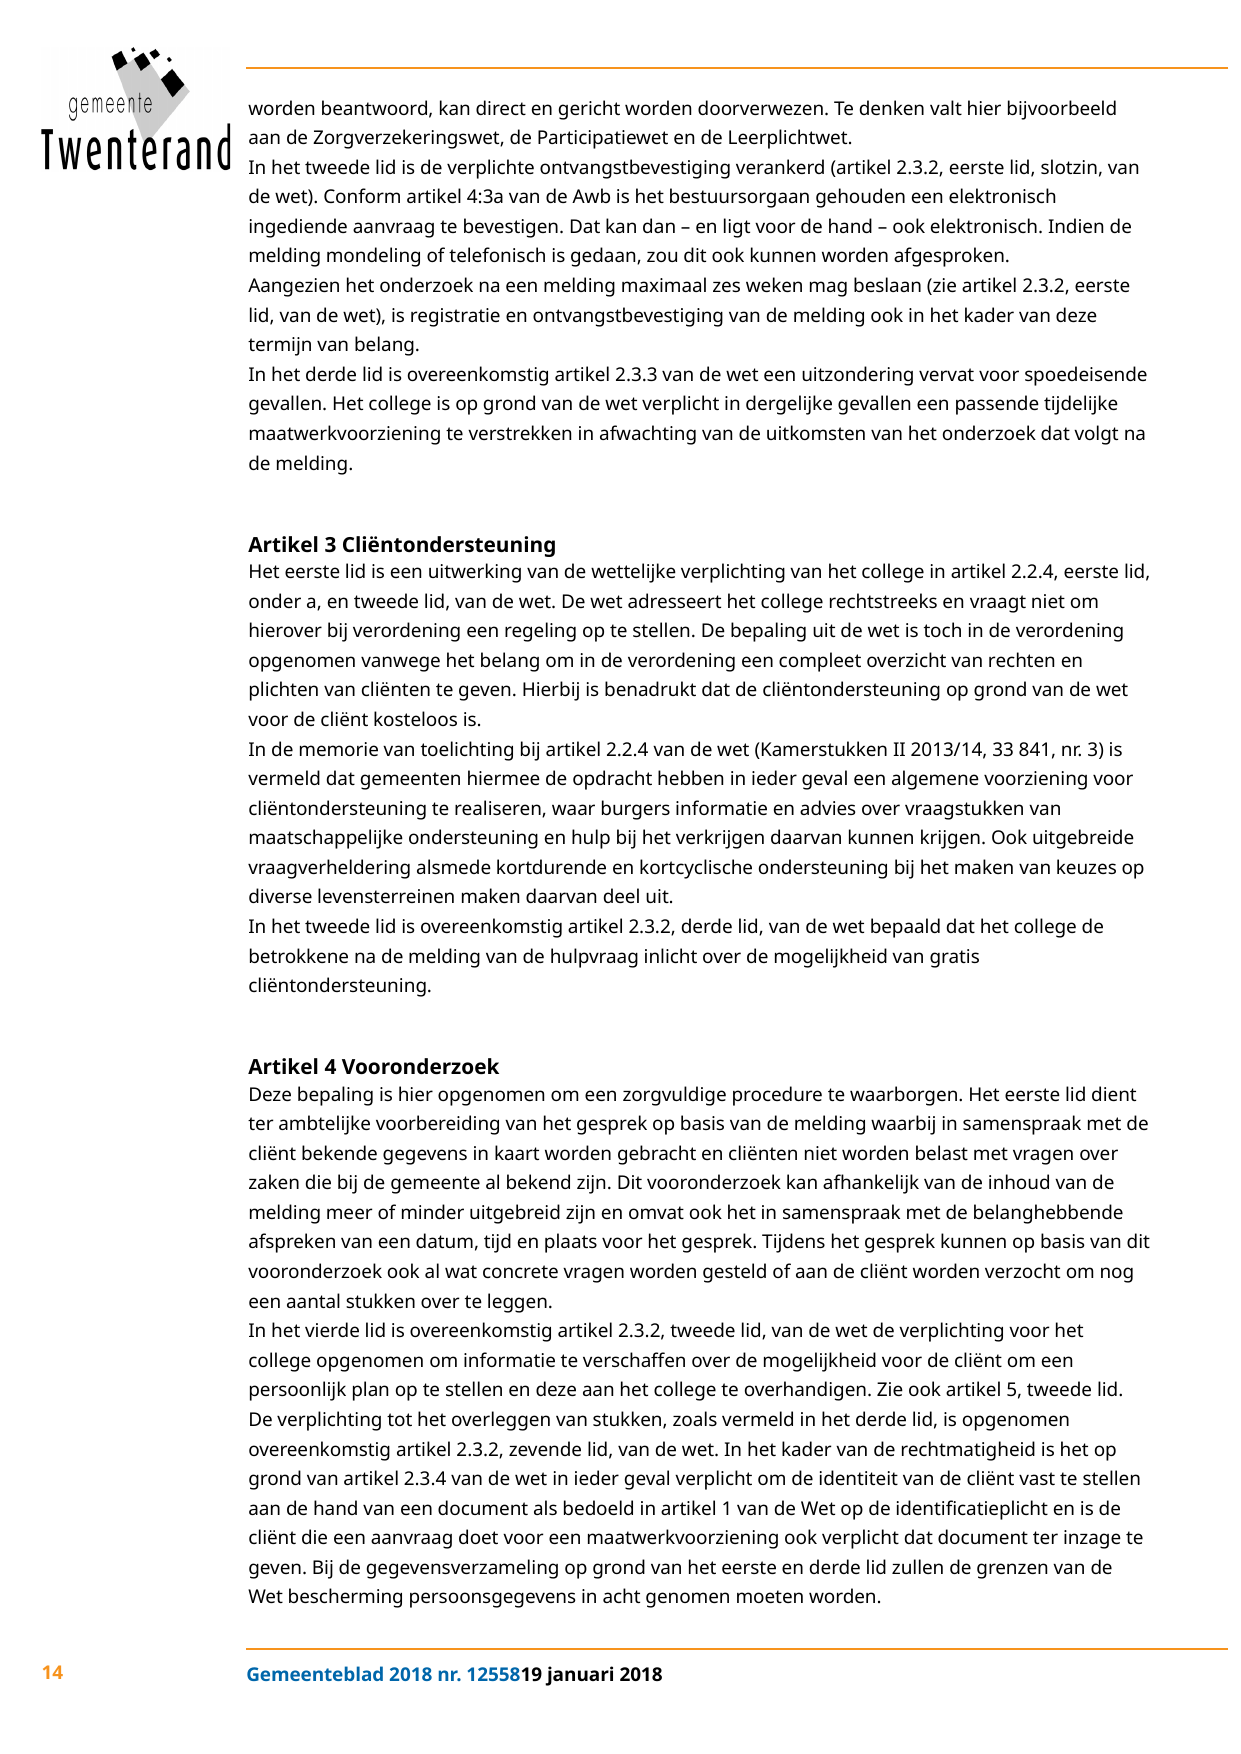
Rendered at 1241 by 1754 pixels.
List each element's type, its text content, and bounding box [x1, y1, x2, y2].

text In het vierde lid is overeenkomstig artikel 2.3.2, tweede lid, van de wet de verplichting voor het college opgenomen om informatie te verschaffen over de mogelijkheid voor de cliënt om een persoonlijk plan op te stellen en deze aan het college te overhandigen. Zie ook artikel 5, tweede lid. [248, 1317, 1152, 1402]
text De verplichting tot het overleggen van stukken, zoals vermeld in het derde lid, is opgenomen overeenkomstig artikel 2.3.2, zevende lid, van de wet. In het kader van de rechtmatigheid is het op grond van artikel 2.3.4 van de wet in ieder geval verplicht om de identiteit van de cliënt vast te stellen aan de hand van een document als bedoeld in artikel 1 van de Wet op de identificatieplicht en is de cliënt die een aanvraag doet voor een maatwerkvoorziening ook verplicht dat document ter inzage te geven. Bij de gegevensverzameling op grond van het eerste en derde lid zullen de grenzen van de Wet bescherming persoonsgegevens in acht genomen moeten worden. [248, 1406, 1152, 1609]
text Aangezien het onderzoek na een melding maximaal zes weken mag beslaan (zie artikel 2.3.2, eerste lid, van de wet), is registratie en ontvangstbevestiging van de melding ook in het kader van deze termijn van belang. [248, 272, 1152, 357]
picture [41, 47, 231, 172]
text Artikel 4 Vooronderzoek [248, 1052, 1152, 1081]
text Het eerste lid is een uitwerking van de wettelijke verplichting van het college in artikel 2.2.4, eerste lid, onder a, en tweede lid, van de wet. De wet adresseert het college rechtstreeks en vraagt niet om hierover bij verordening een regeling op te stellen. De bepaling uit de wet is toch in de verordening opgenomen vanwege het belang om in de verordening een compleet overzicht van rechten en plichten van cliënten te geven. Hierbij is benadrukt dat de cliëntondersteuning op grond van de wet voor de cliënt kosteloos is. [248, 558, 1152, 732]
text Artikel 3 Cliëntondersteuning [248, 530, 1152, 558]
text In het tweede lid is overeenkomstig artikel 2.3.2, derde lid, van de wet bepaald dat het college de betrokkene na de melding van de hulpvraag inlicht over de mogelijkheid van gratis cliëntondersteuning. [248, 913, 1152, 998]
text In het derde lid is overeenkomstig artikel 2.3.3 van de wet een uitzondering vervat voor spoedeisende gevallen. Het college is op grond van de wet verplicht in dergelijke gevallen een passende tijdelijke maatwerkvoorziening te verstrekken in afwachting van de uitkomsten van het onderzoek dat volgt na de melding. [248, 361, 1152, 476]
text worden beantwoord, kan direct en gericht worden doorverwezen. Te denken valt hier bijvoorbeeld aan de Zorgverzekeringswet, de Participatiewet en de Leerplichtwet. [248, 95, 1152, 150]
text In het tweede lid is de verplichte ontvangstbevestiging verankerd (artikel 2.3.2, eerste lid, slotzin, van de wet). Conform artikel 4:3a van de Awb is het bestuursorgaan gehouden een elektronisch ingediende aanvraag te bevestigen. Dat kan dan – en ligt voor de hand – ook elektronisch. Indien de melding mondeling of telefonisch is gedaan, zou dit ook kunnen worden afgesproken. [248, 154, 1152, 268]
text In de memorie van toelichting bij artikel 2.2.4 van de wet (Kamerstukken II 2013/14, 33 841, nr. 3) is vermeld dat gemeenten hiermee de opdracht hebben in ieder geval een algemene voorziening voor cliëntondersteuning te realiseren, waar burgers informatie en advies over vraagstukken van maatschappelijke ondersteuning en hulp bij het verkrijgen daarvan kunnen krijgen. Ook uitgebreide vraagverheldering alsmede kortdurende en kortcyclische ondersteuning bij het maken van keuzes op diverse levensterreinen maken daarvan deel uit. [248, 736, 1152, 909]
text Deze bepaling is hier opgenomen om een zorgvuldige procedure te waarborgen. Het eerste lid dient ter ambtelijke voorbereiding van het gesprek op basis van de melding waarbij in samenspraak met de cliënt bekende gegevens in kaart worden gebracht en cliënten niet worden belast met vragen over zaken die bij de gemeente al bekend zijn. Dit vooronderzoek kan afhankelijk van de inhoud van de melding meer of minder uitgebreid zijn en omvat ook het in samenspraak met de belanghebbende afspreken van een datum, tijd en plaats voor het gesprek. Tijdens het gesprek kunnen op basis van dit vooronderzoek ook al wat concrete vragen worden gesteld of aan de cliënt worden verzocht om nog een aantal stukken over te leggen. [248, 1081, 1152, 1314]
